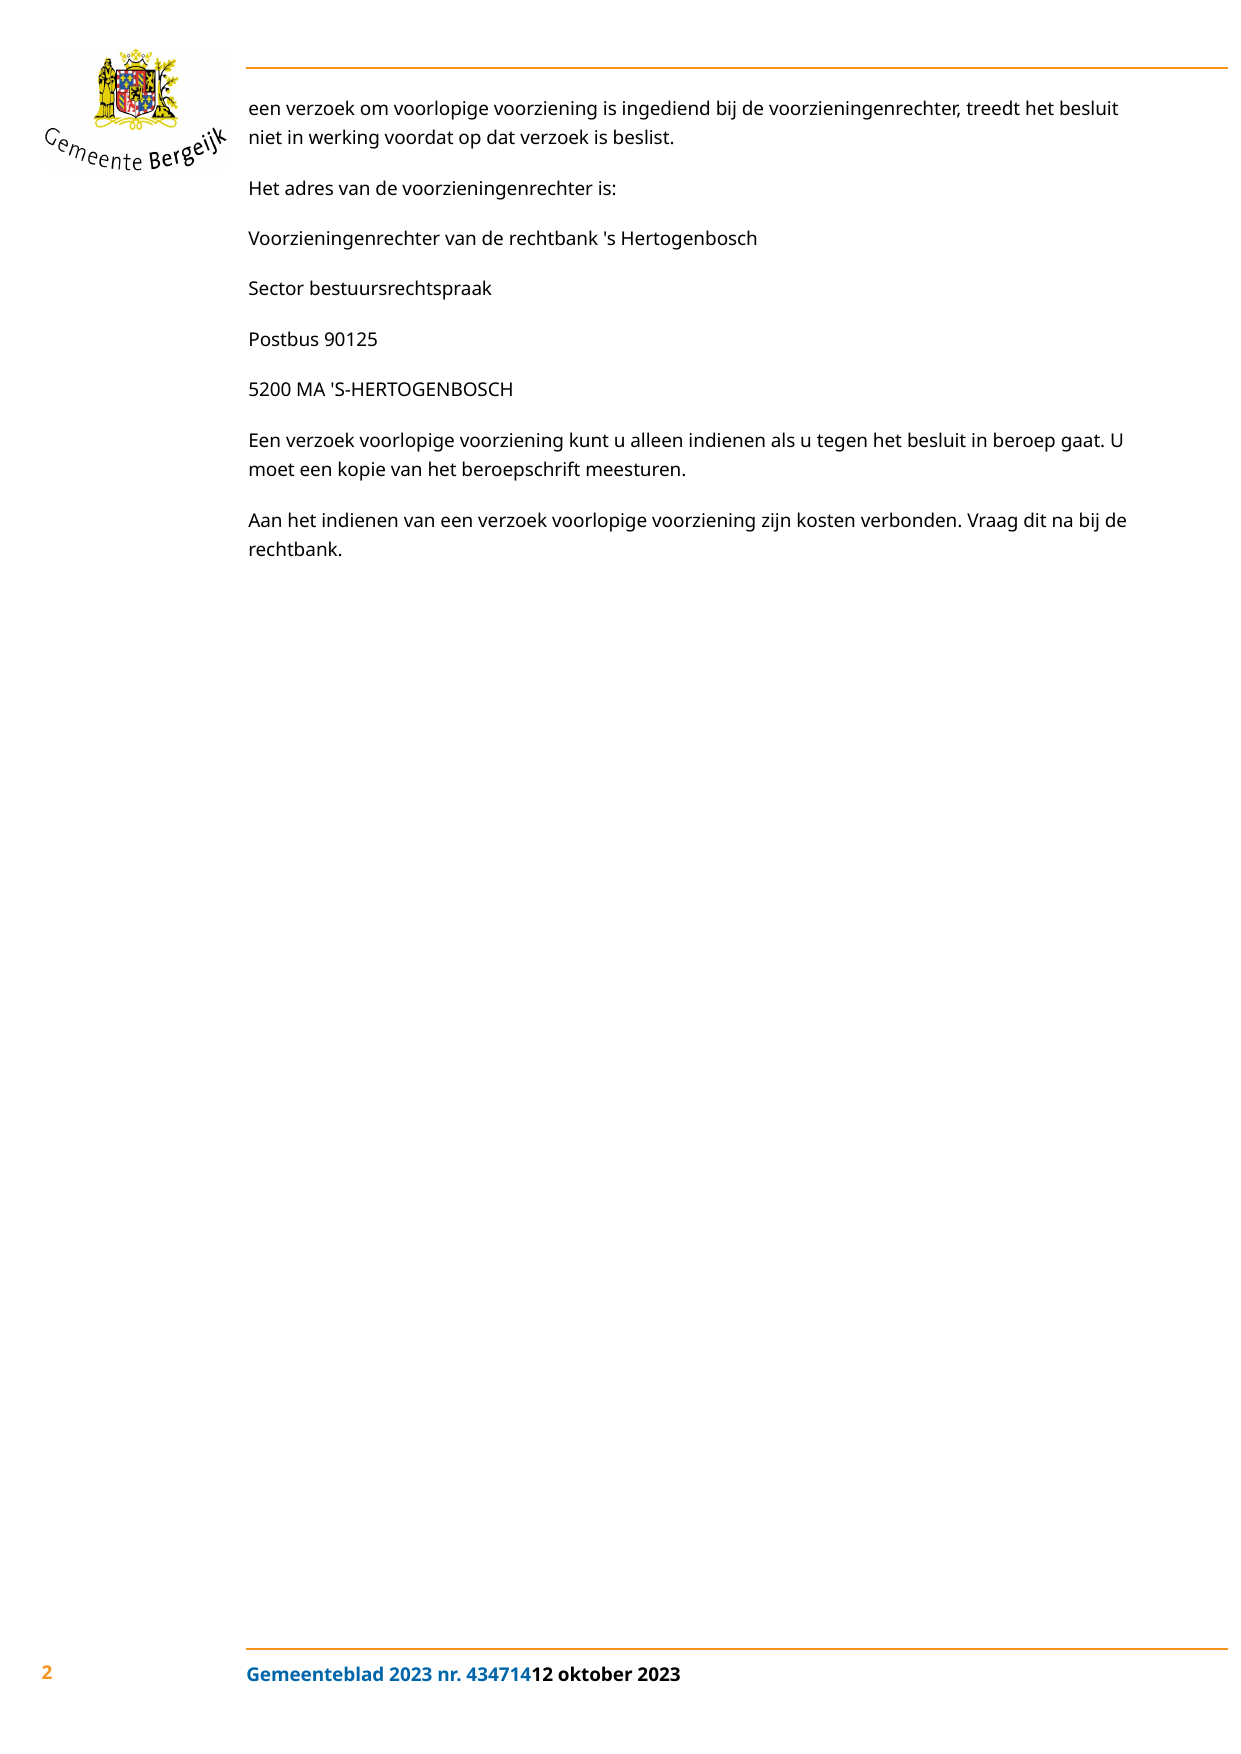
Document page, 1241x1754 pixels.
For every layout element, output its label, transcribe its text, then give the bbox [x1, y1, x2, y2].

text Een verzoek voorlopige voorziening kunt u alleen indienen als u tegen het besluit in beroep gaat. U moet een kopie van het beroepschrift meesturen. [248, 427, 1152, 482]
text een verzoek om voorlopige voorziening is ingediend bij de voorzieningenrechter, treedt het besluit niet in werking voordat op dat verzoek is beslist. [248, 95, 1152, 150]
text Postbus 90125 [248, 326, 1152, 352]
text Voorzieningenrechter van de rechtbank 's Hertogenbosch [248, 225, 1152, 251]
text 5200 MA 'S-HERTOGENBOSCH [248, 376, 1152, 402]
picture [41, 47, 231, 172]
text Het adres van de voorzieningenrechter is: [248, 175, 1152, 201]
text Sector bestuursrechtspraak [248, 276, 1152, 301]
text Aan het indienen van een verzoek voorlopige voorziening zijn kosten verbonden. Vraag dit na bij de rechtbank. [248, 507, 1152, 562]
